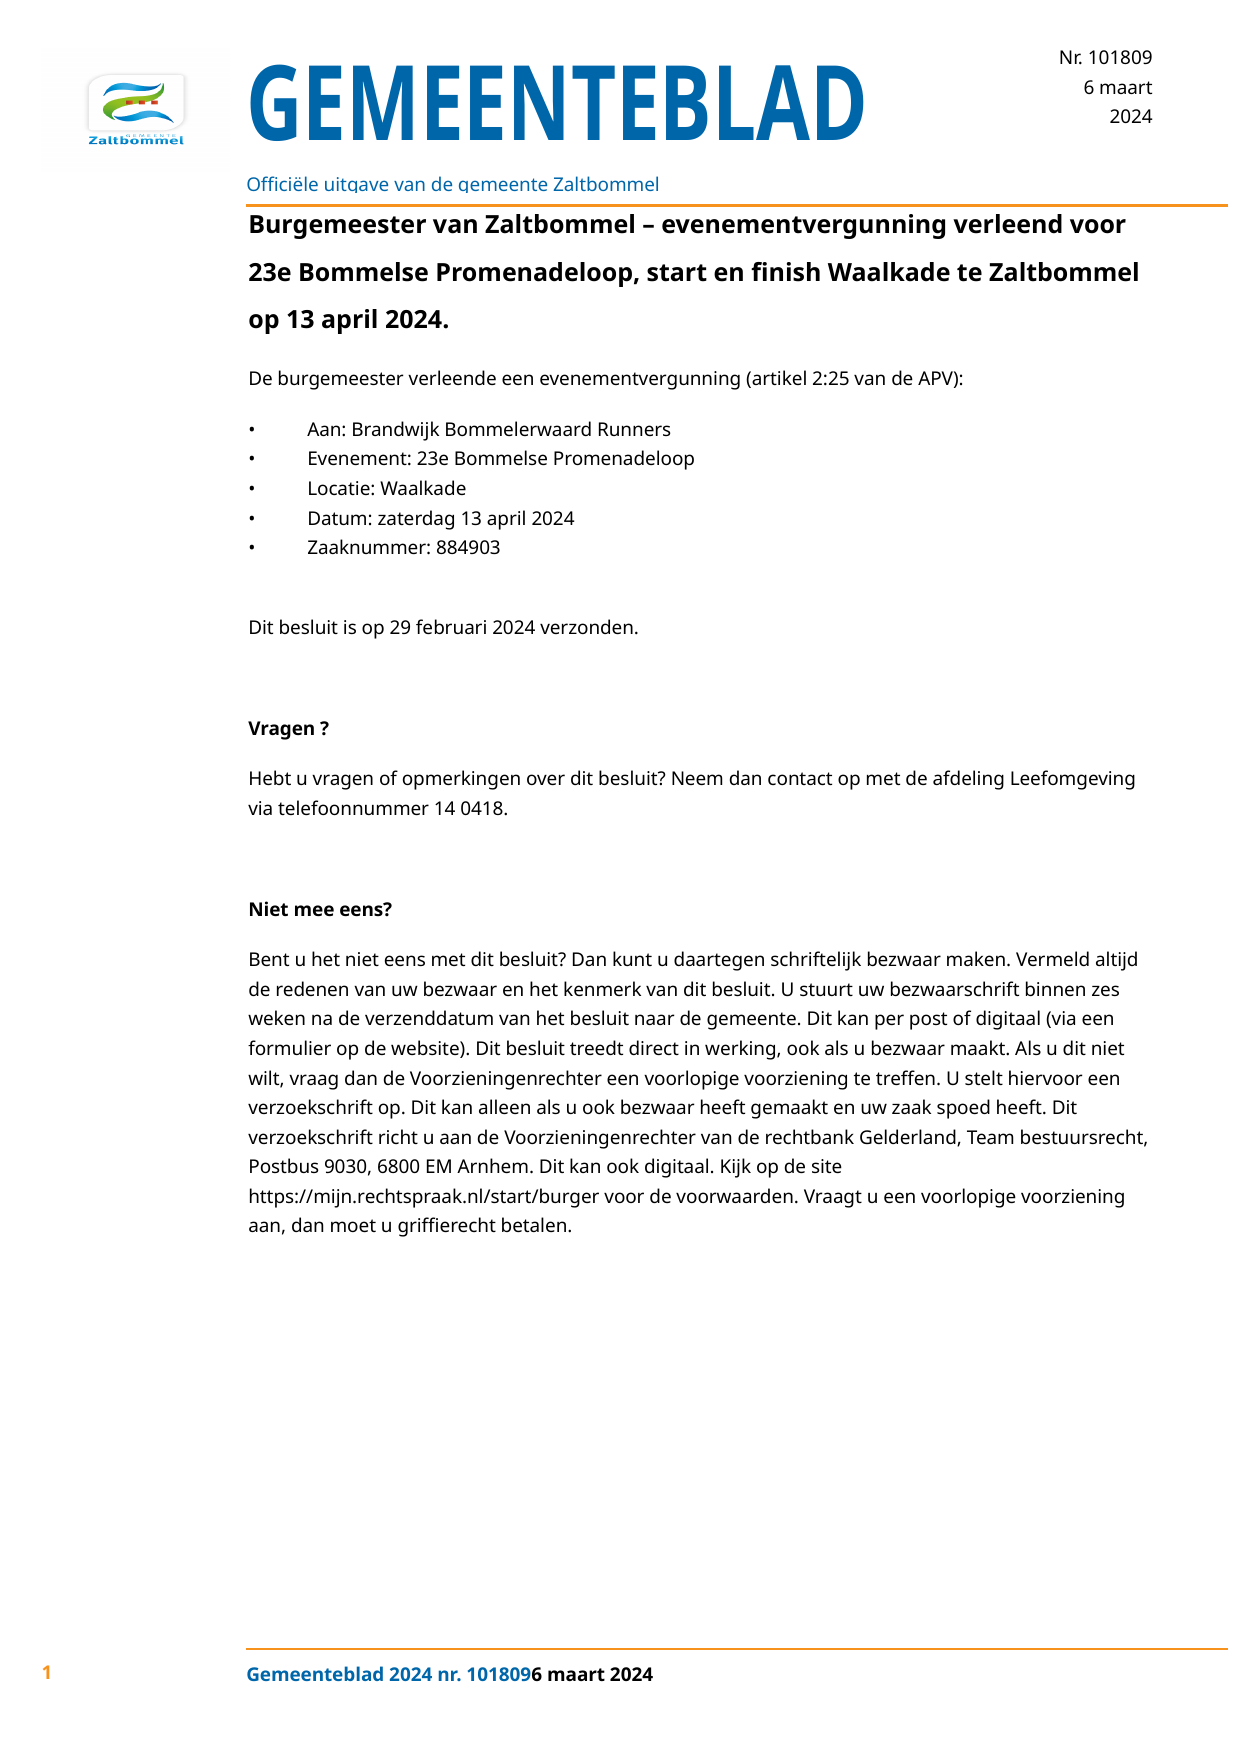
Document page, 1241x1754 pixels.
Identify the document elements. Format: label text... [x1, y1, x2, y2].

text De burgemeester verleende een evenementvergunning (artikel 2:25 van de APV): [248, 366, 1152, 391]
list Evenement: 23e Bommelse Promenadeloop [248, 446, 1152, 471]
list Locatie: Waalkade [248, 475, 1152, 501]
list Zaaknummer: 884903 [248, 534, 1152, 560]
text Bent u het niet eens met dit besluit? Dan kunt u daartegen schriftelijk bezwaar maken. Vermeld altijd de redenen van uw bezwaar en het kenmerk van dit besluit. U stuurt uw bezwaarschrift binnen zes weken na de verzenddatum van het besluit naar de gemeente. Dit kan per post of digitaal (via een formulier op de website). Dit besluit treedt direct in werking, ook als u bezwaar maakt. Als u dit niet wilt, vraag dan de Voorzieningenrechter een voorlopige voorziening te treffen. U stelt hiervoor een verzoekschrift op. Dit kan alleen als u ook bezwaar heeft gemaakt en uw zaak spoed heeft. Dit verzoekschrift richt u aan de Voorzieningenrechter van de rechtbank Gelderland, Team bestuursrecht, Postbus 9030, 6800 EM Arnhem. Dit kan ook digitaal. Kijk op de site https://mijn.rechtspraak.nl/start/burger voor de voorwaarden. Vraagt u een voorlopige voorziening aan, dan moet u griffierecht betalen. [248, 946, 1152, 1238]
text Burgemeester van Zaltbommel – evenementvergunning verleend voor 23e Bommelse Promenadeloop, start en finish Waalkade te Zaltbommel op 13 april 2024. [248, 207, 1152, 336]
text Vragen ? [248, 715, 1152, 741]
text Dit besluit is op 29 februari 2024 verzonden. [248, 614, 1152, 640]
list Aan: Brandwijk Bommelerwaard Runners [248, 416, 1152, 442]
list Datum: zaterdag 13 april 2024 [248, 505, 1152, 530]
picture [41, 47, 231, 172]
text Hebt u vragen of opmerkingen over dit besluit? Neem dan contact op met de afdeling Leefomgeving via telefoonnummer 14 0418. [248, 766, 1152, 821]
text Niet mee eens? [248, 896, 1152, 922]
